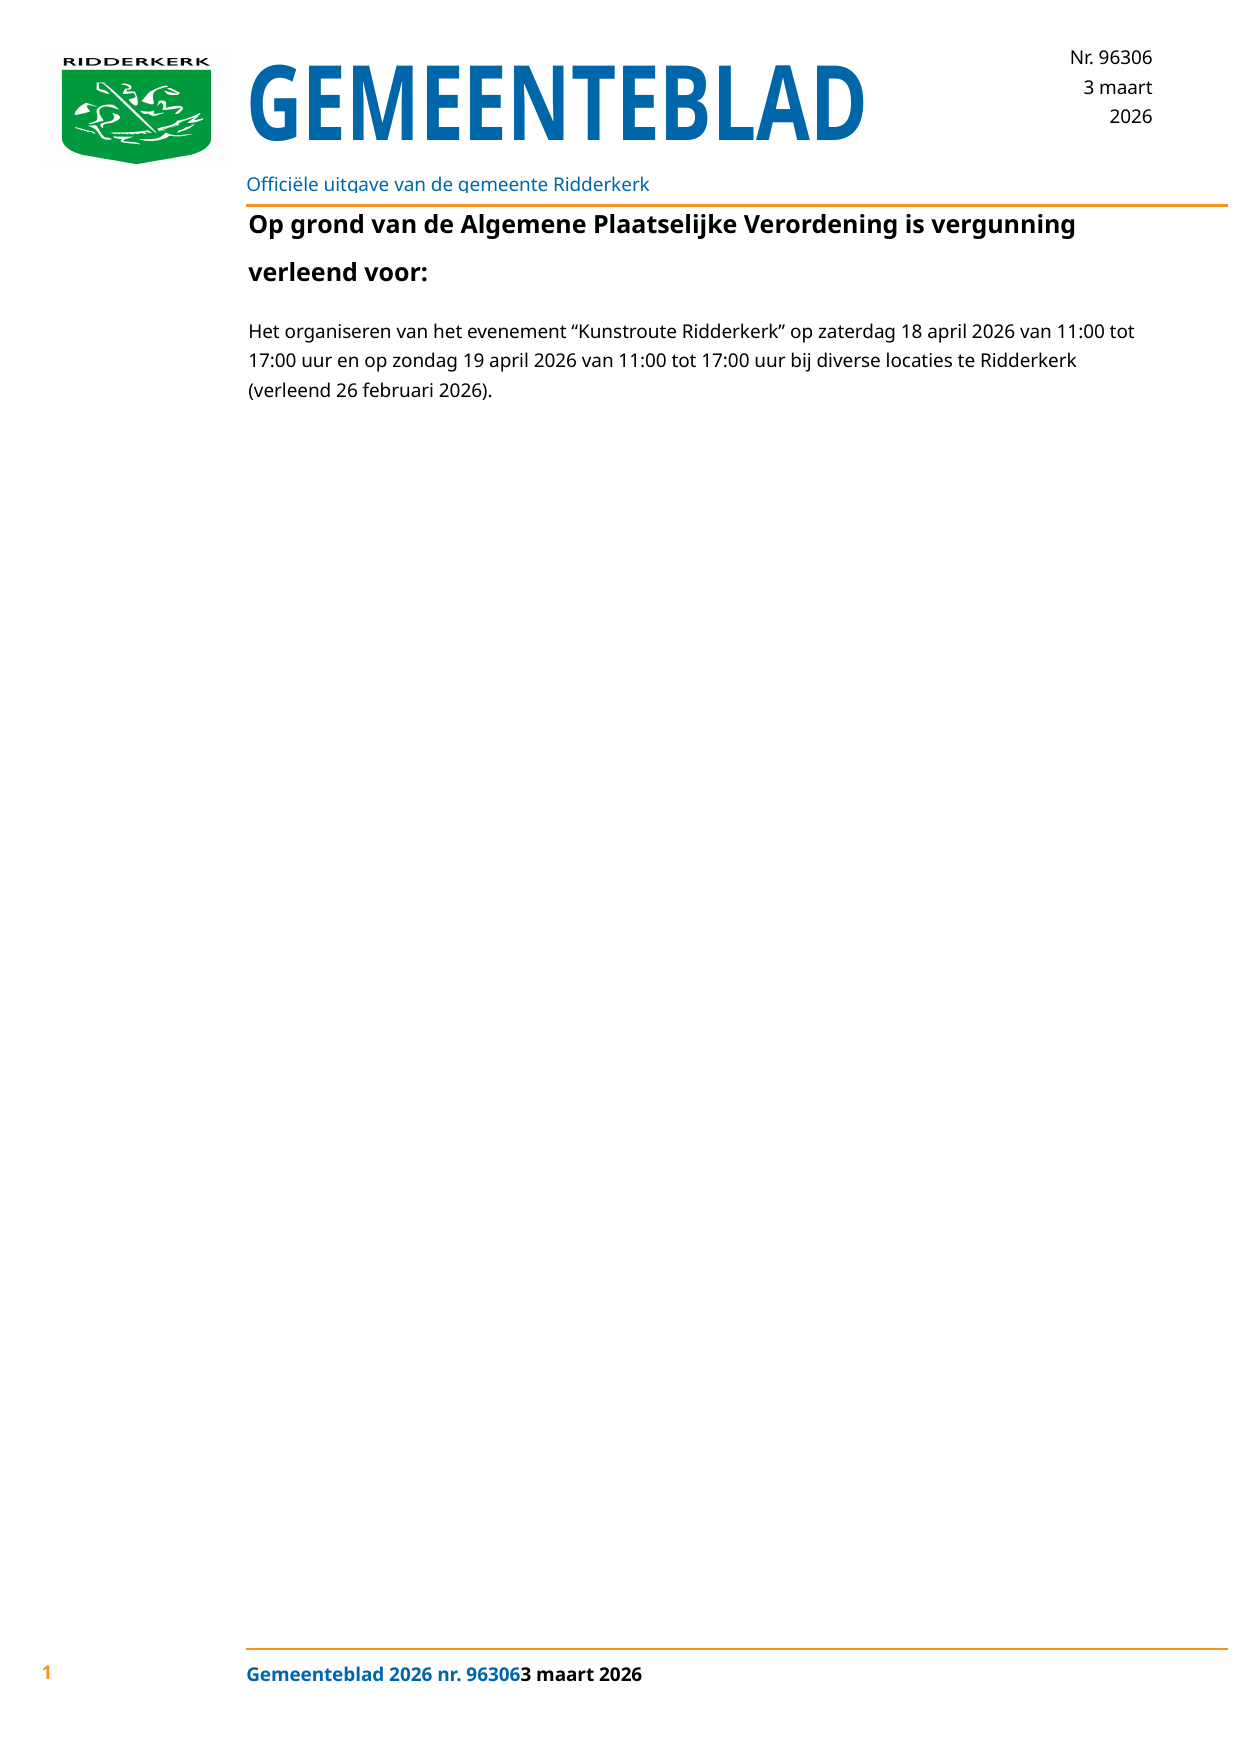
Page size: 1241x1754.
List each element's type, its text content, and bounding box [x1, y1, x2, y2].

text Op grond van de Algemene Plaatselijke Verordening is vergunning verleend voor: [248, 207, 1152, 288]
text Het organiseren van het evenement “Kunstroute Ridderkerk” op zaterdag 18 april 2026 van 11:00 tot 17:00 uur en op zondag 19 april 2026 van 11:00 tot 17:00 uur bij diverse locaties te Ridderkerk (verleend 26 februari 2026). [248, 318, 1152, 403]
picture [41, 47, 231, 172]
